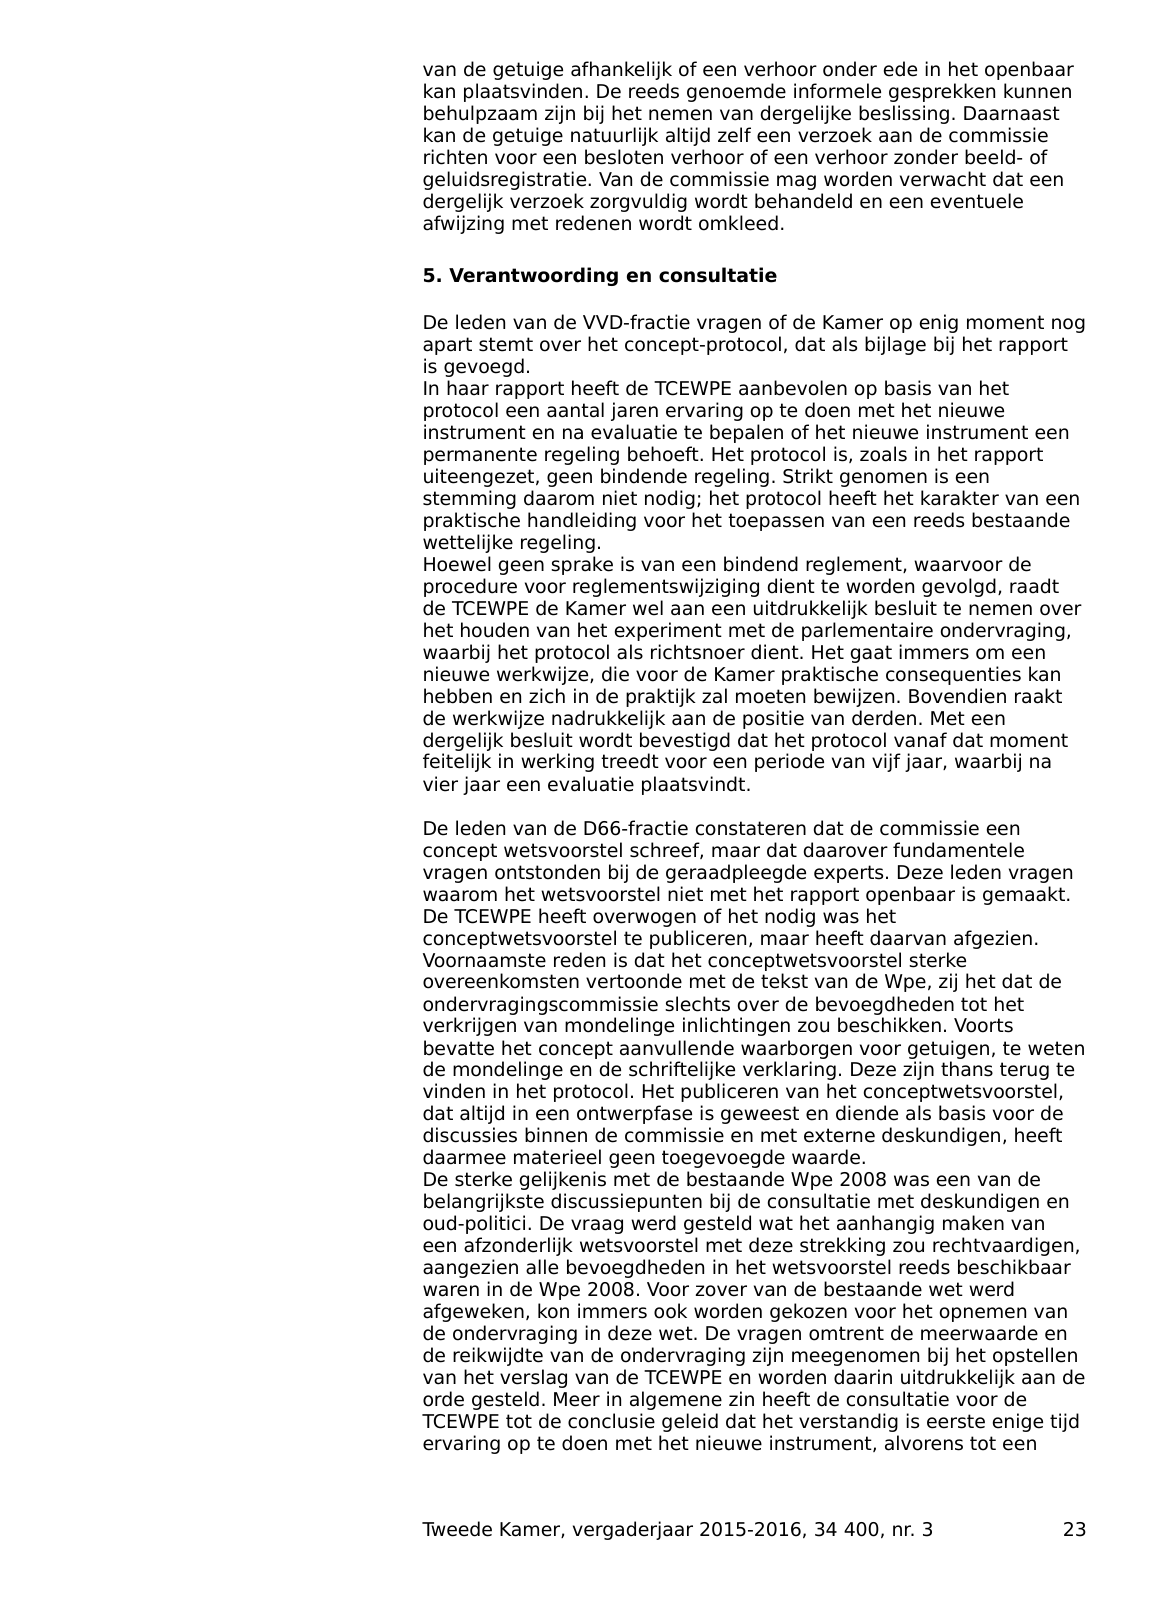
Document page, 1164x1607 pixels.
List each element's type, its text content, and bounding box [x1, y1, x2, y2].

text van de getuige afhankelijk of een verhoor onder ede in het openbaar kan plaatsvinden. De reeds genoemde informele gesprekken kunnen behulpzaam zijn bij het nemen van dergelijke beslissing. Daarnaast kan de getuige natuurlijk altijd zelf een verzoek aan de commissie richten voor een besloten verhoor of een verhoor zonder beeld- of geluidsregistratie. Van de commissie mag worden verwacht dat een dergelijk verzoek zorgvuldig wordt behandeld en een eventuele afwijzing met redenen wordt omkleed. [422, 59, 1087, 235]
text De TCEWPE heeft overwogen of het nodig was het conceptwetsvoorstel te publiceren, maar heeft daarvan afgezien. Voornaamste reden is dat het conceptwetsvoorstel sterke overeenkomsten vertoonde met de tekst van de Wpe, zij het dat de ondervragingscommissie slechts over de bevoegdheden tot het verkrijgen van mondelinge inlichtingen zou beschikken. Voorts bevatte het concept aanvullende waarborgen voor getuigen, te weten de mondelinge en de schriftelijke verklaring. Deze zijn thans terug te vinden in het protocol. Het publiceren van het conceptwetsvoorstel, dat altijd in een ontwerpfase is geweest en diende als basis voor de discussies binnen de commissie en met externe deskundigen, heeft daarmee materieel geen toegevoegde waarde. [422, 906, 1087, 1169]
text Hoewel geen sprake is van een bindend reglement, waarvoor de procedure voor reglementswijziging dient te worden gevolgd, raadt de TCEWPE de Kamer wel aan een uitdrukkelijk besluit te nemen over het houden van het experiment met de parlementaire ondervraging, waarbij het protocol als richtsnoer dient. Het gaat immers om een nieuwe werkwijze, die voor de Kamer praktische consequenties kan hebben en zich in de praktijk zal moeten bewijzen. Bovendien raakt de werkwijze nadrukkelijk aan de positie van derden. Met een dergelijk besluit wordt bevestigd dat het protocol vanaf dat moment feitelijk in werking treedt voor een periode van vijf jaar, waarbij na vier jaar een evaluatie plaatsvindt. [422, 554, 1087, 795]
text De sterke gelijkenis met de bestaande Wpe 2008 was een van de belangrijkste discussiepunten bij de consultatie met deskundigen en oud-politici. De vraag werd gesteld wat het aanhangig maken van een afzonderlijk wetsvoorstel met deze strekking zou rechtvaardigen, aangezien alle bevoegdheden in het wetsvoorstel reeds beschikbaar waren in de Wpe 2008. Voor zover van de bestaande wet werd afgeweken, kon immers ook worden gekozen voor het opnemen van de ondervraging in deze wet. De vragen omtrent de meerwaarde en de reikwijdte van de ondervraging zijn meegenomen bij het opstellen van het verslag van de TCEWPE en worden daarin uitdrukkelijk aan de orde gesteld. Meer in algemene zin heeft de consultatie voor de TCEWPE tot de conclusie geleid dat het verstandig is eerste enige tijd ervaring op te doen met het nieuwe instrument, alvorens tot een [422, 1169, 1087, 1455]
text De leden van de D66-fractie constateren dat de commissie een concept wetsvoorstel schreef, maar dat daarover fundamentele vragen ontstonden bij de geraadpleegde experts. Deze leden vragen waarom het wetsvoorstel niet met het rapport openbaar is gemaakt. [422, 818, 1087, 906]
subtitle 5. Verantwoording en consultatie [422, 265, 1087, 287]
text In haar rapport heeft de TCEWPE aanbevolen op basis van het protocol een aantal jaren ervaring op te doen met het nieuwe instrument en na evaluatie te bepalen of het nieuwe instrument een permanente regeling behoeft. Het protocol is, zoals in het rapport uiteengezet, geen bindende regeling. Strikt genomen is een stemming daarom niet nodig; het protocol heeft het karakter van een praktische handleiding voor het toepassen van een reeds bestaande wettelijke regeling. [422, 378, 1087, 554]
text De leden van de VVD-fractie vragen of de Kamer op enig moment nog apart stemt over het concept-protocol, dat als bijlage bij het rapport is gevoegd. [422, 312, 1087, 378]
